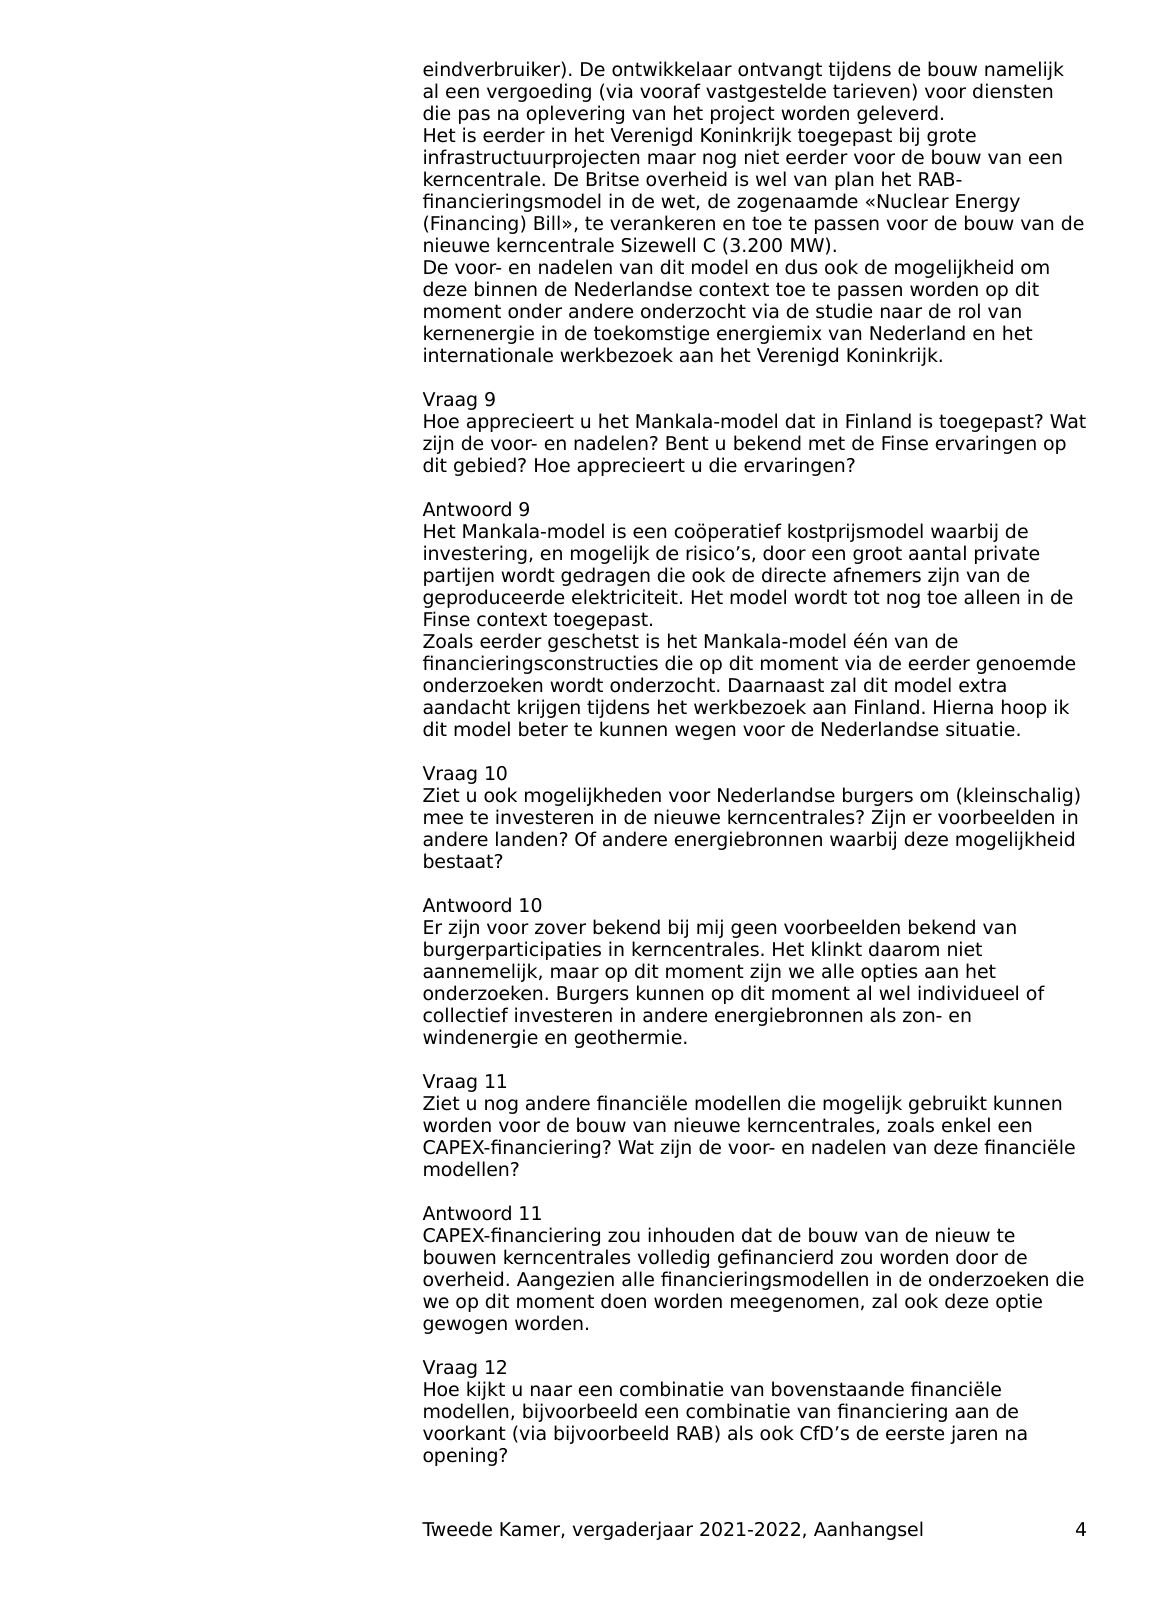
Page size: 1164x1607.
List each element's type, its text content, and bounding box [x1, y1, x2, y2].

text De voor- en nadelen van dit model en dus ook de mogelijkheid om deze binnen de Nederlandse context toe te passen worden op dit moment onder andere onderzocht via de studie naar de rol van kernenergie in de toekomstige energiemix van Nederland en het internationale werkbezoek aan het Verenigd Koninkrijk. [422, 257, 1087, 367]
text eindverbruiker). De ontwikkelaar ontvangt tijdens de bouw namelijk al een vergoeding (via vooraf vastgestelde tarieven) voor diensten die pas na oplevering van het project worden geleverd. [422, 59, 1087, 125]
text Het is eerder in het Verenigd Koninkrijk toegepast bij grote infrastructuurprojecten maar nog niet eerder voor de bouw van een kerncentrale. De Britse overheid is wel van plan het RAB-financieringsmodel in de wet, de zogenaamde «Nuclear Energy (Financing) Bill», te verankeren en toe te passen voor de bouw van de nieuwe kerncentrale Sizewell C (3.200 MW). [422, 125, 1087, 257]
text Vraag 11 [422, 1071, 1087, 1093]
text Antwoord 10 [422, 895, 1087, 917]
text Zoals eerder geschetst is het Mankala-model één van de financieringsconstructies die op dit moment via de eerder genoemde onderzoeken wordt onderzocht. Daarnaast zal dit model extra aandacht krijgen tijdens het werkbezoek aan Finland. Hierna hoop ik dit model beter te kunnen wegen voor de Nederlandse situatie. [422, 631, 1087, 741]
text CAPEX-financiering zou inhouden dat de bouw van de nieuw te bouwen kerncentrales volledig gefinancierd zou worden door de overheid. Aangezien alle financieringsmodellen in de onderzoeken die we op dit moment doen worden meegenomen, zal ook deze optie gewogen worden. [422, 1225, 1087, 1335]
text Het Mankala-model is een coöperatief kostprijsmodel waarbij de investering, en mogelijk de risico’s, door een groot aantal private partijen wordt gedragen die ook de directe afnemers zijn van de geproduceerde elektriciteit. Het model wordt tot nog toe alleen in de Finse context toegepast. [422, 521, 1087, 631]
text Hoe kijkt u naar een combinatie van bovenstaande financiële modellen, bijvoorbeeld een combinatie van financiering aan de voorkant (via bijvoorbeeld RAB) als ook CfD’s de eerste jaren na opening? [422, 1379, 1087, 1467]
text Er zijn voor zover bekend bij mij geen voorbeelden bekend van burgerparticipaties in kerncentrales. Het klinkt daarom niet aannemelijk, maar op dit moment zijn we alle opties aan het onderzoeken. Burgers kunnen op dit moment al wel individueel of collectief investeren in andere energiebronnen als zon- en windenergie en geothermie. [422, 917, 1087, 1049]
text Vraag 12 [422, 1357, 1087, 1379]
text Vraag 9 [422, 389, 1087, 411]
text Ziet u ook mogelijkheden voor Nederlandse burgers om (kleinschalig) mee te investeren in de nieuwe kerncentrales? Zijn er voorbeelden in andere landen? Of andere energiebronnen waarbij deze mogelijkheid bestaat? [422, 785, 1087, 873]
text Antwoord 11 [422, 1203, 1087, 1225]
text Antwoord 9 [422, 499, 1087, 521]
text Hoe apprecieert u het Mankala-model dat in Finland is toegepast? Wat zijn de voor- en nadelen? Bent u bekend met de Finse ervaringen op dit gebied? Hoe apprecieert u die ervaringen? [422, 411, 1087, 477]
text Vraag 10 [422, 763, 1087, 785]
text Ziet u nog andere financiële modellen die mogelijk gebruikt kunnen worden voor de bouw van nieuwe kerncentrales, zoals enkel een CAPEX-financiering? Wat zijn de voor- en nadelen van deze financiële modellen? [422, 1093, 1087, 1181]
